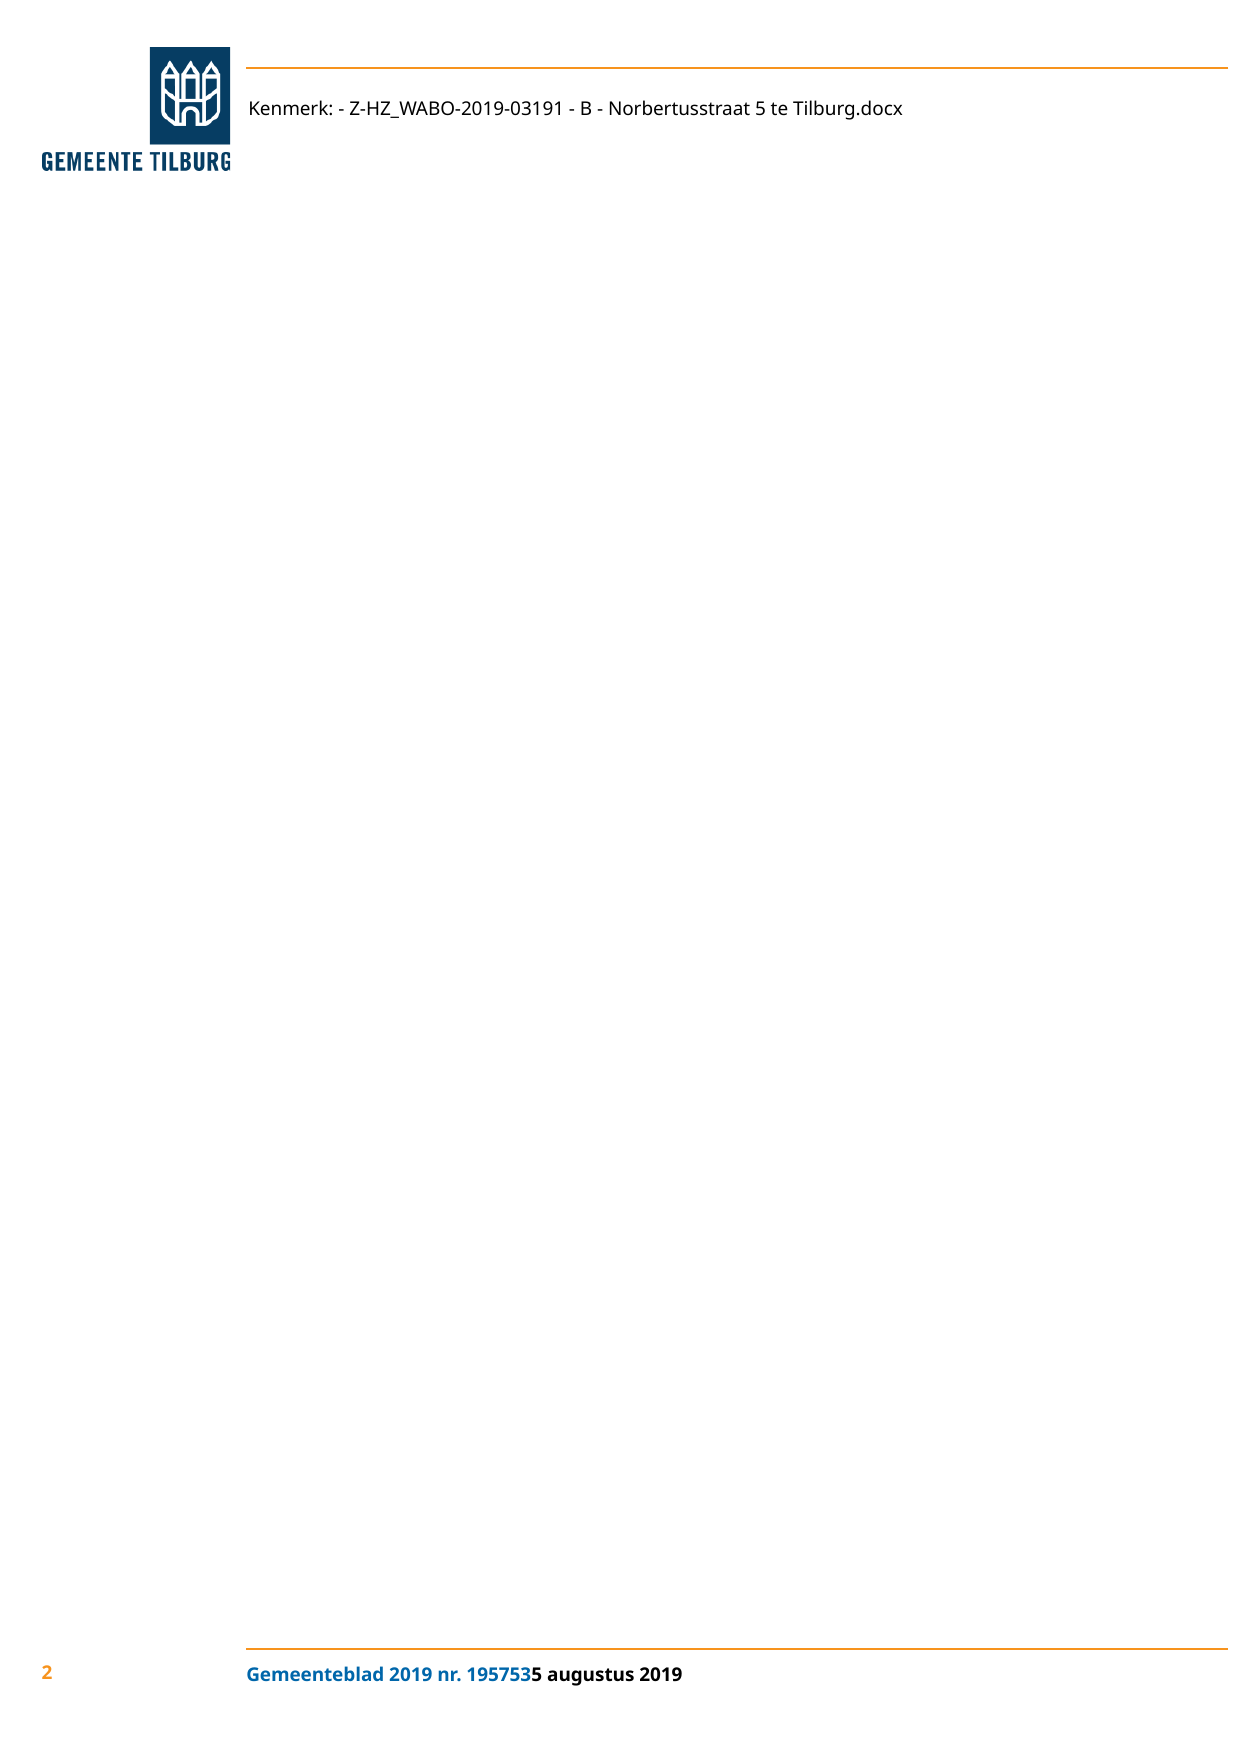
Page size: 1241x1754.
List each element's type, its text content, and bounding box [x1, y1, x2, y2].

picture [41, 47, 231, 172]
text Kenmerk: - Z-HZ_WABO-2019-03191 - B - Norbertusstraat 5 te Tilburg.docx [248, 95, 1152, 121]
